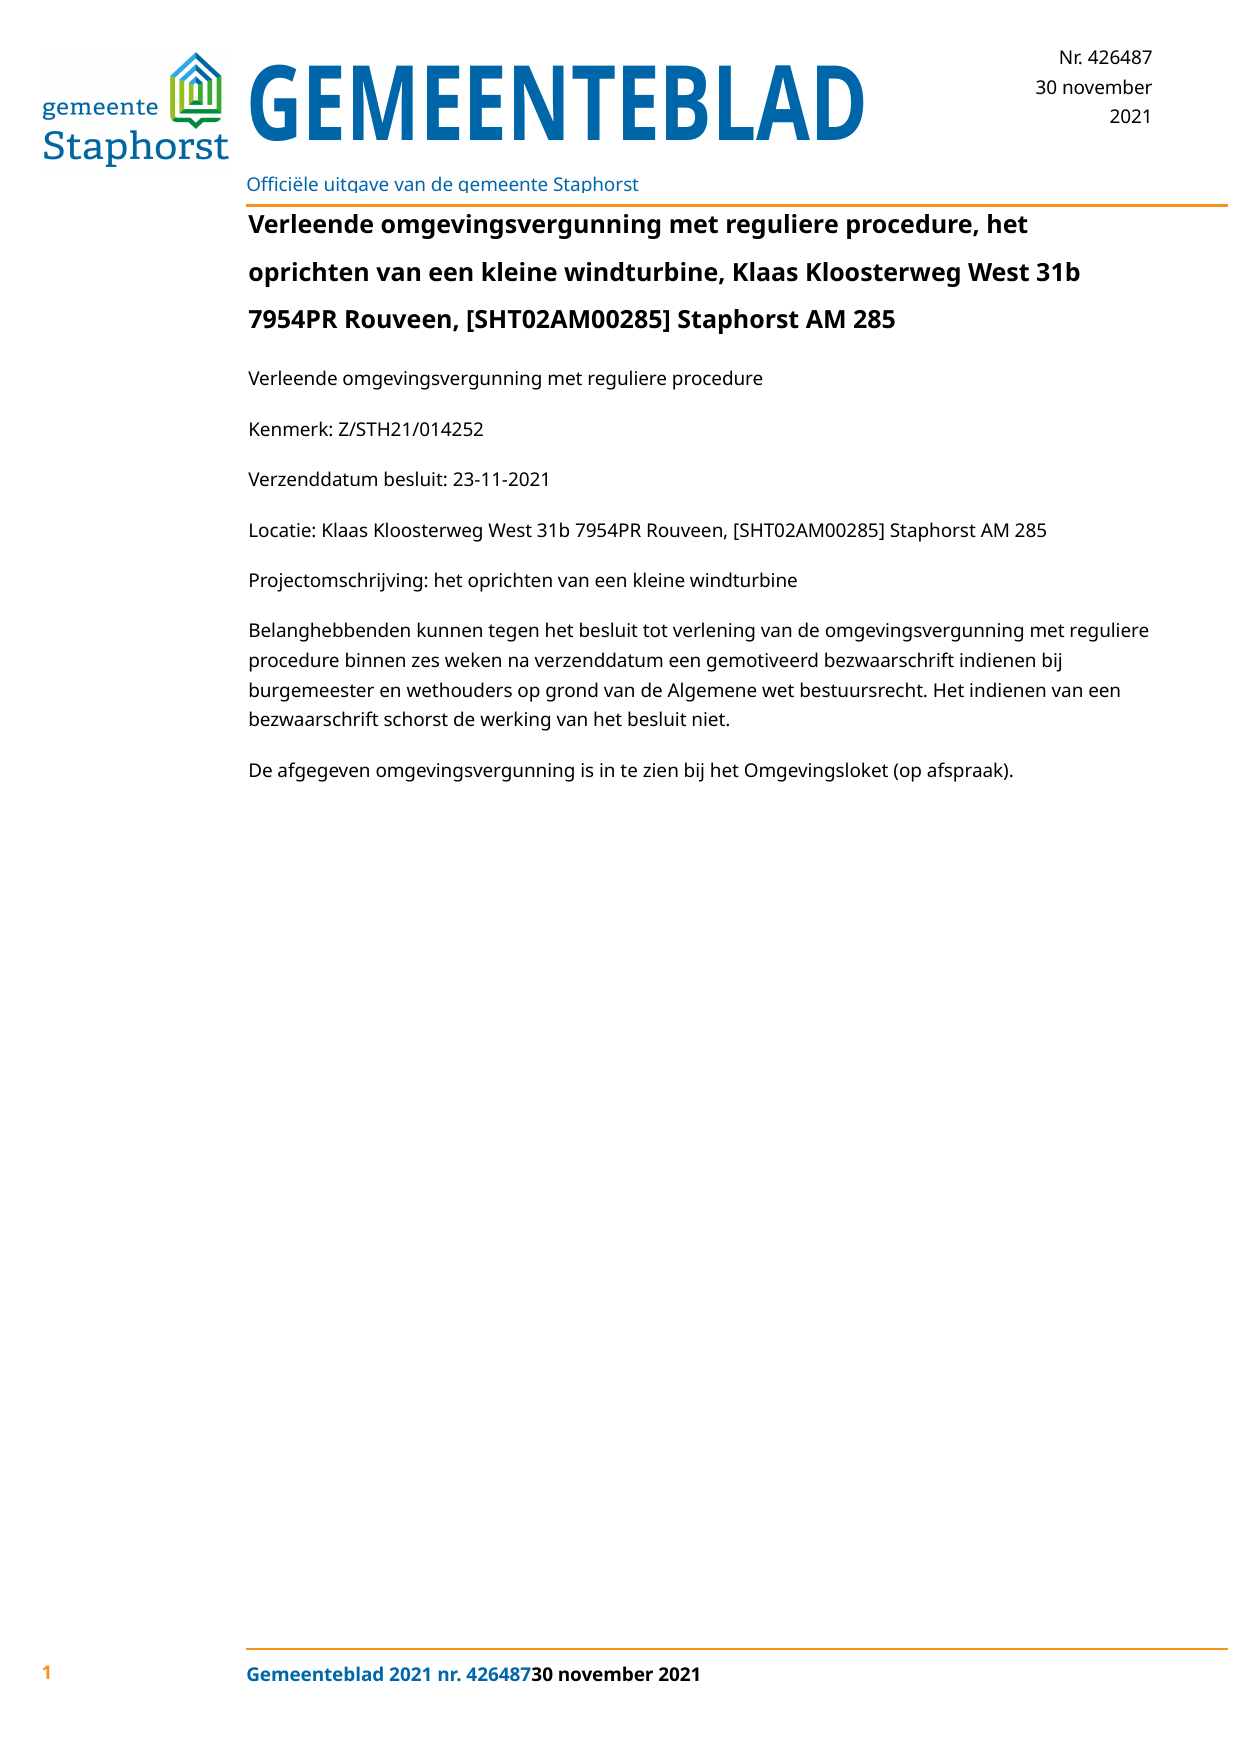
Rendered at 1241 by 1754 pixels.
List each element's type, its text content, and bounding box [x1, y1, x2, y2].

text Projectomschrijving: het oprichten van een kleine windturbine [248, 567, 1152, 593]
text Locatie: Klaas Kloosterweg West 31b 7954PR Rouveen, [SHT02AM00285] Staphorst AM 285 [248, 517, 1152, 542]
text Verleende omgevingsvergunning met reguliere procedure, het oprichten van een kleine windturbine, Klaas Kloosterweg West 31b 7954PR Rouveen, [SHT02AM00285] Staphorst AM 285 [248, 207, 1152, 336]
text Verleende omgevingsvergunning met reguliere procedure [248, 366, 1152, 391]
text Belanghebbenden kunnen tegen het besluit tot verlening van de omgevingsvergunning met reguliere procedure binnen zes weken na verzenddatum een gemotiveerd bezwaarschrift indienen bij burgemeester en wethouders op grond van de Algemene wet bestuursrecht. Het indienen van een bezwaarschrift schorst de werking van het besluit niet. [248, 618, 1152, 732]
text De afgegeven omgevingsvergunning is in te zien bij het Omgevingsloket (op afspraak). [248, 757, 1152, 782]
picture [41, 47, 231, 172]
text Verzenddatum besluit: 23-11-2021 [248, 466, 1152, 492]
text Kenmerk: Z/STH21/014252 [248, 416, 1152, 442]
